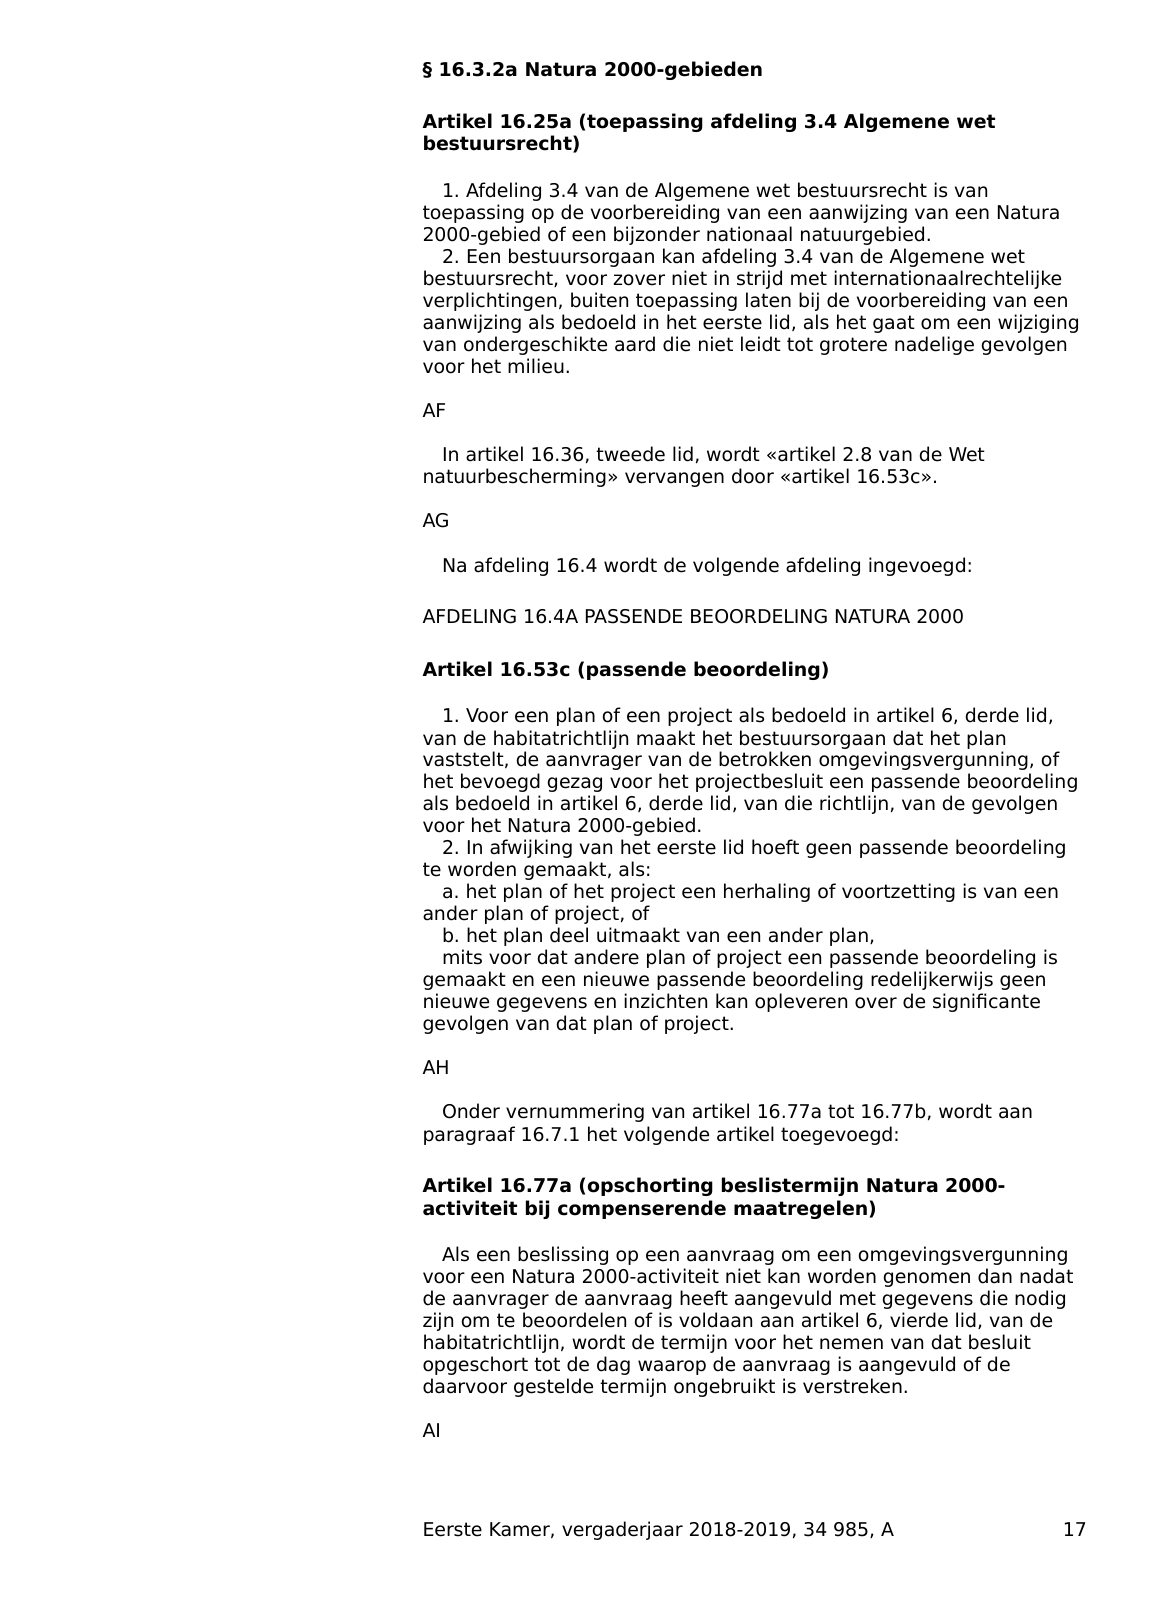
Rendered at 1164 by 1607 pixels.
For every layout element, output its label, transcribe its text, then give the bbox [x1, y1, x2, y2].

text 1. Voor een plan of een project als bedoeld in artikel 6, derde lid, van de habitatrichtlijn maakt het bestuursorgaan dat het plan vaststelt, de aanvrager van de betrokken omgevingsvergunning, of het bevoegd gezag voor het projectbesluit een passende beoordeling als bedoeld in artikel 6, derde lid, van die richtlijn, van de gevolgen voor het Natura 2000-gebied. [422, 705, 1087, 837]
text In artikel 16.36, tweede lid, wordt «artikel 2.8 van de Wet natuurbescherming» vervangen door «artikel 16.53c». [422, 444, 1087, 488]
subtitle Artikel 16.53c (passende beoordeling) [422, 658, 1087, 680]
subtitle AFDELING 16.4A PASSENDE BEOORDELING NATURA 2000 [422, 606, 1087, 628]
text b. het plan deel uitmaakt van een ander plan, [422, 925, 1087, 947]
text a. het plan of het project een herhaling of voortzetting is van een ander plan of project, of [422, 881, 1087, 925]
text Onder vernummering van artikel 16.77a tot 16.77b, wordt aan paragraaf 16.7.1 het volgende artikel toegevoegd: [422, 1101, 1087, 1145]
text 1. Afdeling 3.4 van de Algemene wet bestuursrecht is van toepassing op de voorbereiding van een aanwijzing van een Natura 2000-gebied of een bijzonder nationaal natuurgebied. [422, 180, 1087, 246]
text Als een beslissing op een aanvraag om een omgevingsvergunning voor een Natura 2000-activiteit niet kan worden genomen dan nadat de aanvrager de aanvraag heeft aangevuld met gegevens die nodig zijn om te beoordelen of is voldaan aan artikel 6, vierde lid, van de habitatrichtlijn, wordt de termijn voor het nemen van dat besluit opgeschort tot de dag waarop de aanvraag is aangevuld of de daarvoor gestelde termijn ongebruikt is verstreken. [422, 1244, 1087, 1398]
subtitle Artikel 16.77a (opschorting beslistermijn Natura 2000-activiteit bij compenserende maatregelen) [422, 1175, 1087, 1219]
subtitle § 16.3.2a Natura 2000-gebieden [422, 59, 1087, 81]
text AG [422, 510, 1087, 532]
text 2. Een bestuursorgaan kan afdeling 3.4 van de Algemene wet bestuursrecht, voor zover niet in strijd met internationaalrechtelijke verplichtingen, buiten toepassing laten bij de voorbereiding van een aanwijzing als bedoeld in het eerste lid, als het gaat om een wijziging van ondergeschikte aard die niet leidt tot grotere nadelige gevolgen voor het milieu. [422, 246, 1087, 378]
text mits voor dat andere plan of project een passende beoordeling is gemaakt en een nieuwe passende beoordeling redelijkerwijs geen nieuwe gegevens en inzichten kan opleveren over de significante gevolgen van dat plan of project. [422, 947, 1087, 1035]
text 2. In afwijking van het eerste lid hoeft geen passende beoordeling te worden gemaakt, als: [422, 837, 1087, 881]
text AI [422, 1420, 1087, 1442]
subtitle Artikel 16.25a (toepassing afdeling 3.4 Algemene wet bestuursrecht) [422, 111, 1087, 155]
text Na afdeling 16.4 wordt de volgende afdeling ingevoegd: [422, 554, 1087, 576]
text AH [422, 1057, 1087, 1079]
text AF [422, 400, 1087, 422]
